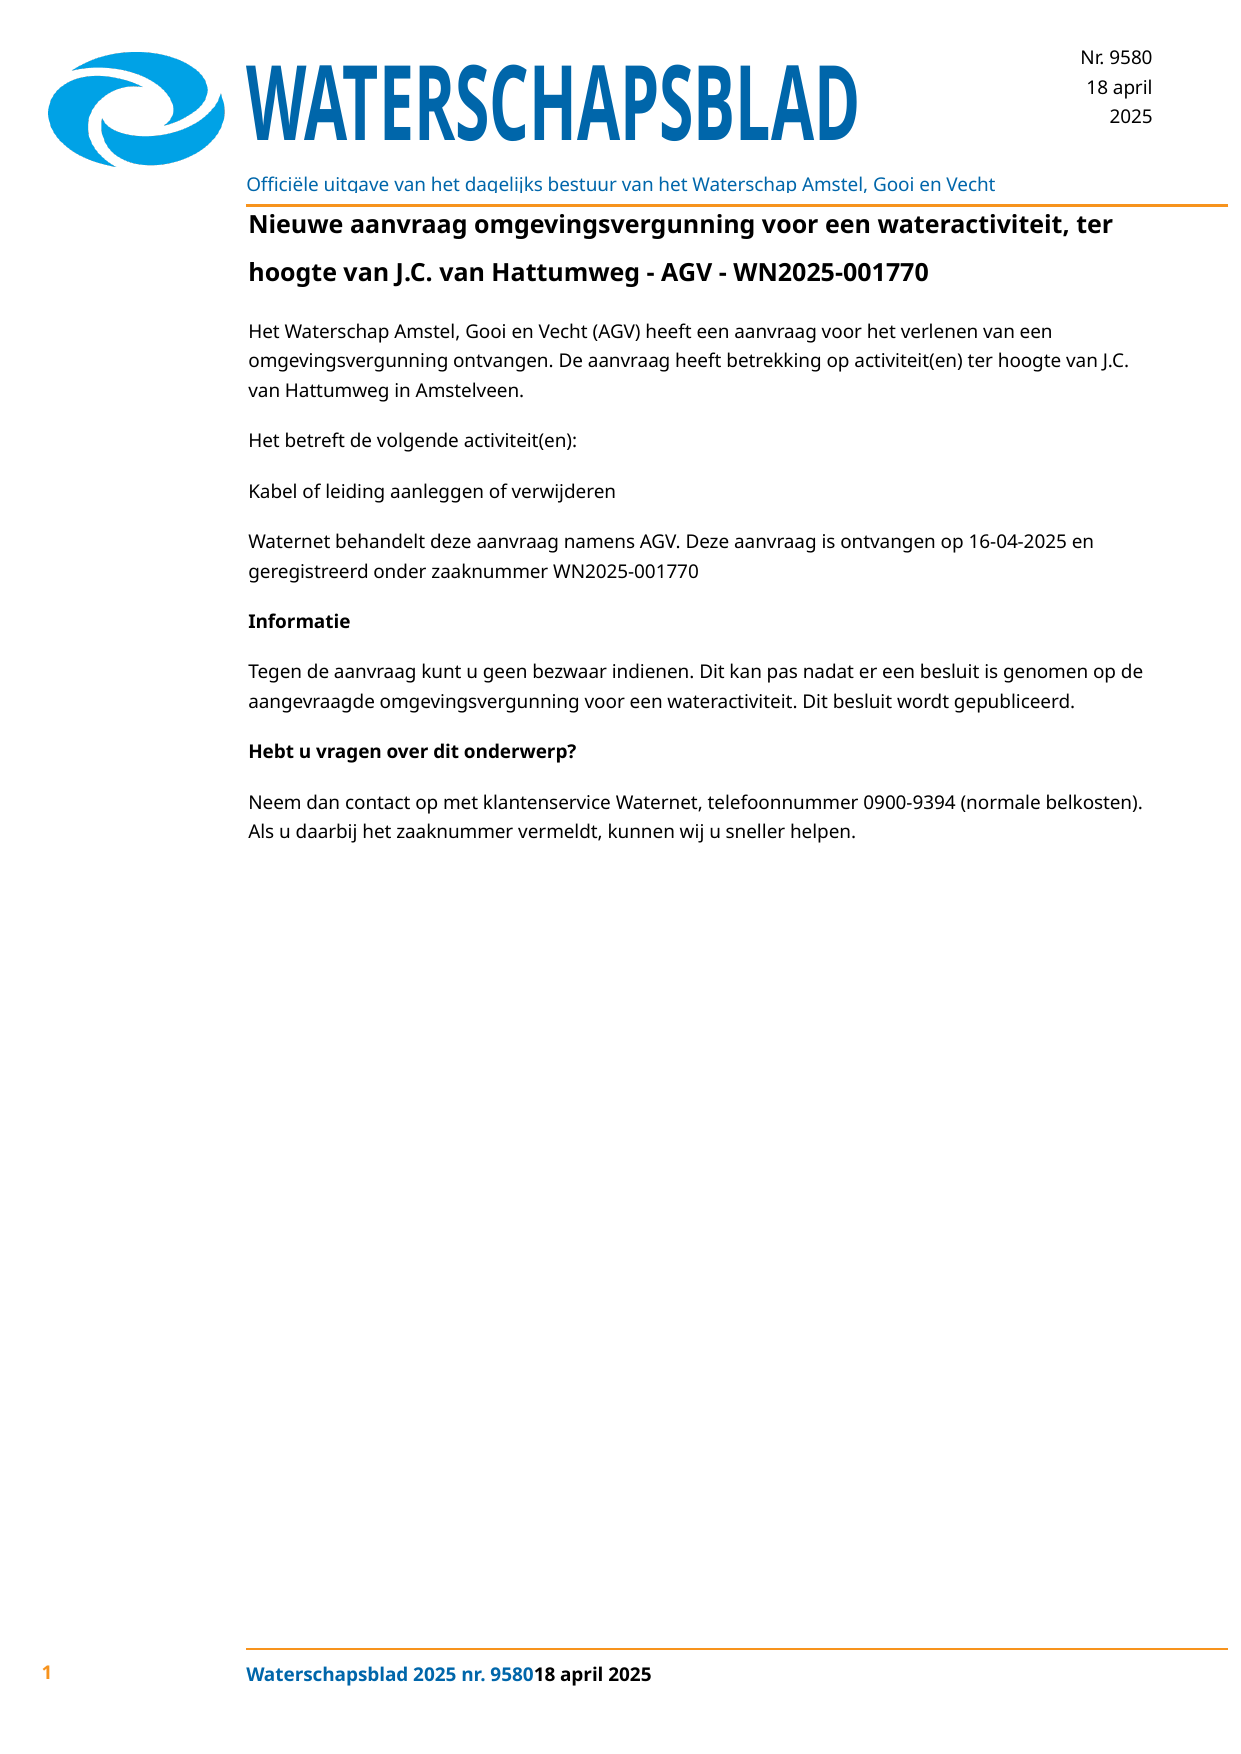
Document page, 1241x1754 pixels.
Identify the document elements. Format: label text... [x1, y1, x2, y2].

text Tegen de aanvraag kunt u geen bezwaar indienen. Dit kan pas nadat er een besluit is genomen op de aangevraagde omgevingsvergunning voor een wateractiviteit. Dit besluit wordt gepubliceerd. [248, 659, 1152, 714]
text Nieuwe aanvraag omgevingsvergunning voor een wateractiviteit, ter hoogte van J.C. van Hattumweg - AGV - WN2025-001770 [248, 207, 1152, 288]
text Informatie [248, 608, 1152, 634]
text Neem dan contact op met klantenservice Waternet, telefoonnummer 0900-9394 (normale belkosten). Als u daarbij het zaaknummer vermeldt, kunnen wij u sneller helpen. [248, 789, 1152, 844]
picture [41, 47, 231, 172]
text Het betreft de volgende activiteit(en): [248, 427, 1152, 453]
text Waternet behandelt deze aanvraag namens AGV. Deze aanvraag is ontvangen op 16-04-2025 en geregistreerd onder zaaknummer WN2025-001770 [248, 528, 1152, 584]
text Het Waterschap Amstel, Gooi en Vecht (AGV) heeft een aanvraag voor het verlenen van een omgevingsvergunning ontvangen. De aanvraag heeft betrekking op activiteit(en) ter hoogte van J.C. van Hattumweg in Amstelveen. [248, 318, 1152, 403]
text Kabel of leiding aanleggen of verwijderen [248, 478, 1152, 504]
text Hebt u vragen over dit onderwerp? [248, 739, 1152, 764]
